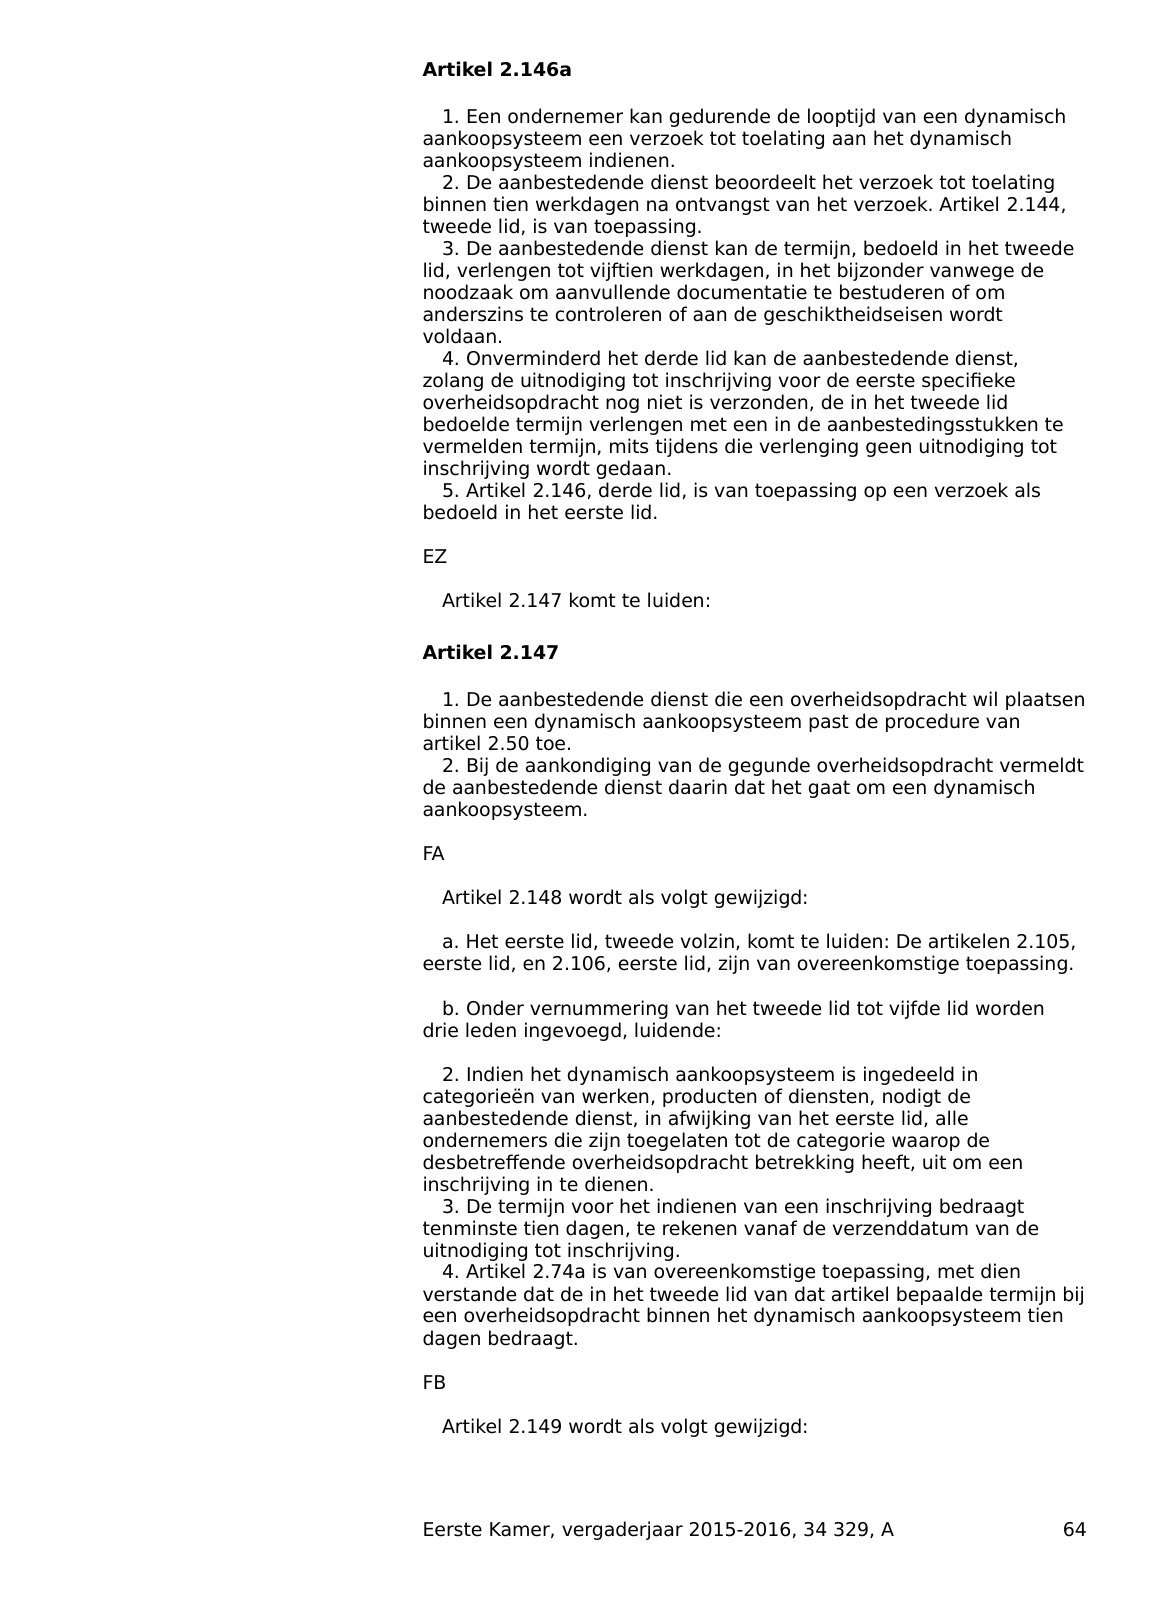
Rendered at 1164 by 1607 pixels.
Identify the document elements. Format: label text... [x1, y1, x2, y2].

text FA [422, 843, 1087, 865]
text 4. Onverminderd het derde lid kan de aanbestedende dienst, zolang de uitnodiging tot inschrijving voor de eerste specifieke overheidsopdracht nog niet is verzonden, de in het tweede lid bedoelde termijn verlengen met een in de aanbestedingsstukken te vermelden termijn, mits tijdens die verlenging geen uitnodiging tot inschrijving wordt gedaan. [422, 348, 1087, 480]
text 2. Bij de aankondiging van de gegunde overheidsopdracht vermeldt de aanbestedende dienst daarin dat het gaat om een dynamisch aankoopsysteem. [422, 755, 1087, 821]
text 3. De aanbestedende dienst kan de termijn, bedoeld in het tweede lid, verlengen tot vijftien werkdagen, in het bijzonder vanwege de noodzaak om aanvullende documentatie te bestuderen of om anderszins te controleren of aan de geschiktheidseisen wordt voldaan. [422, 238, 1087, 348]
text 2. Indien het dynamisch aankoopsysteem is ingedeeld in categorieën van werken, producten of diensten, nodigt de aanbestedende dienst, in afwijking van het eerste lid, alle ondernemers die zijn toegelaten tot de categorie waarop de desbetreffende overheidsopdracht betrekking heeft, uit om een inschrijving in te dienen. [422, 1064, 1087, 1196]
text 1. De aanbestedende dienst die een overheidsopdracht wil plaatsen binnen een dynamisch aankoopsysteem past de procedure van artikel 2.50 toe. [422, 689, 1087, 755]
text 5. Artikel 2.146, derde lid, is van toepassing op een verzoek als bedoeld in het eerste lid. [422, 480, 1087, 524]
text Artikel 2.147 komt te luiden: [422, 590, 1087, 612]
text 4. Artikel 2.74a is van overeenkomstige toepassing, met dien verstande dat de in het tweede lid van dat artikel bepaalde termijn bij een overheidsopdracht binnen het dynamisch aankoopsysteem tien dagen bedraagt. [422, 1261, 1087, 1349]
subtitle Artikel 2.147 [422, 642, 1087, 664]
text Artikel 2.149 wordt als volgt gewijzigd: [422, 1416, 1087, 1438]
text FB [422, 1372, 1087, 1393]
text a. Het eerste lid, tweede volzin, komt te luiden: De artikelen 2.105, eerste lid, en 2.106, eerste lid, zijn van overeenkomstige toepassing. [422, 931, 1087, 975]
text 3. De termijn voor het indienen van een inschrijving bedraagt tenminste tien dagen, te rekenen vanaf de verzenddatum van de uitnodiging tot inschrijving. [422, 1196, 1087, 1261]
text EZ [422, 546, 1087, 568]
subtitle Artikel 2.146a [422, 59, 1087, 81]
text 2. De aanbestedende dienst beoordeelt het verzoek tot toelating binnen tien werkdagen na ontvangst van het verzoek. Artikel 2.144, tweede lid, is van toepassing. [422, 172, 1087, 238]
text Artikel 2.148 wordt als volgt gewijzigd: [422, 887, 1087, 909]
text b. Onder vernummering van het tweede lid tot vijfde lid worden drie leden ingevoegd, luidende: [422, 997, 1087, 1041]
text 1. Een ondernemer kan gedurende de looptijd van een dynamisch aankoopsysteem een verzoek tot toelating aan het dynamisch aankoopsysteem indienen. [422, 106, 1087, 172]
